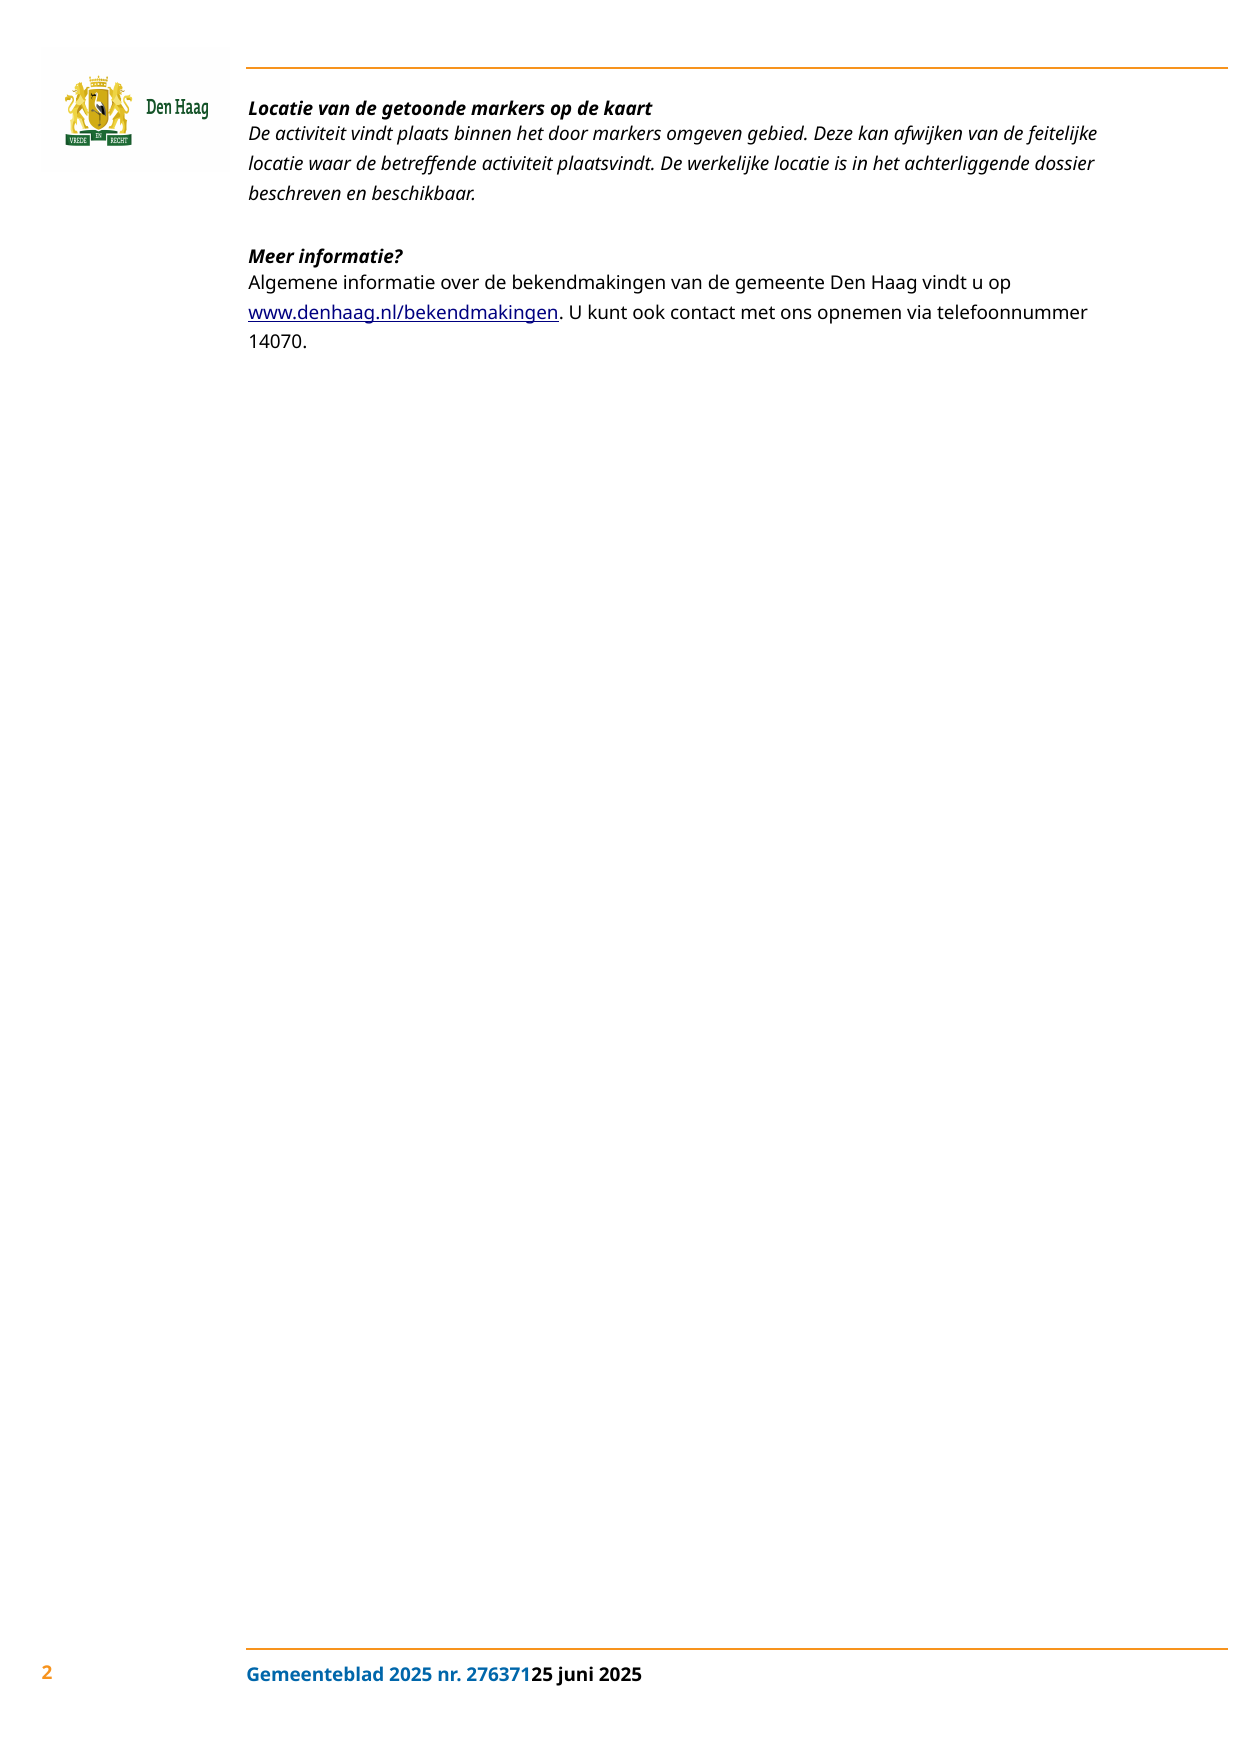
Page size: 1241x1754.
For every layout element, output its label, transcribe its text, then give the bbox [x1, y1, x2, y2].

text Algemene informatie over de bekendmakingen van de gemeente Den Haag vindt u op www.denhaag.nl/bekendmakingen. U kunt ook contact met ons opnemen via telefoonnummer 14070. [248, 269, 1152, 354]
text De activiteit vindt plaats binnen het door markers omgeven gebied. Deze kan afwijken van de feitelijke locatie waar de betreffende activiteit plaatsvindt. De werkelijke locatie is in het achterliggende dossier beschreven en beschikbaar. [248, 121, 1152, 205]
text Locatie van de getoonde markers op de kaart [248, 95, 1152, 121]
text Meer informatie? [248, 244, 1152, 269]
picture [41, 47, 231, 172]
